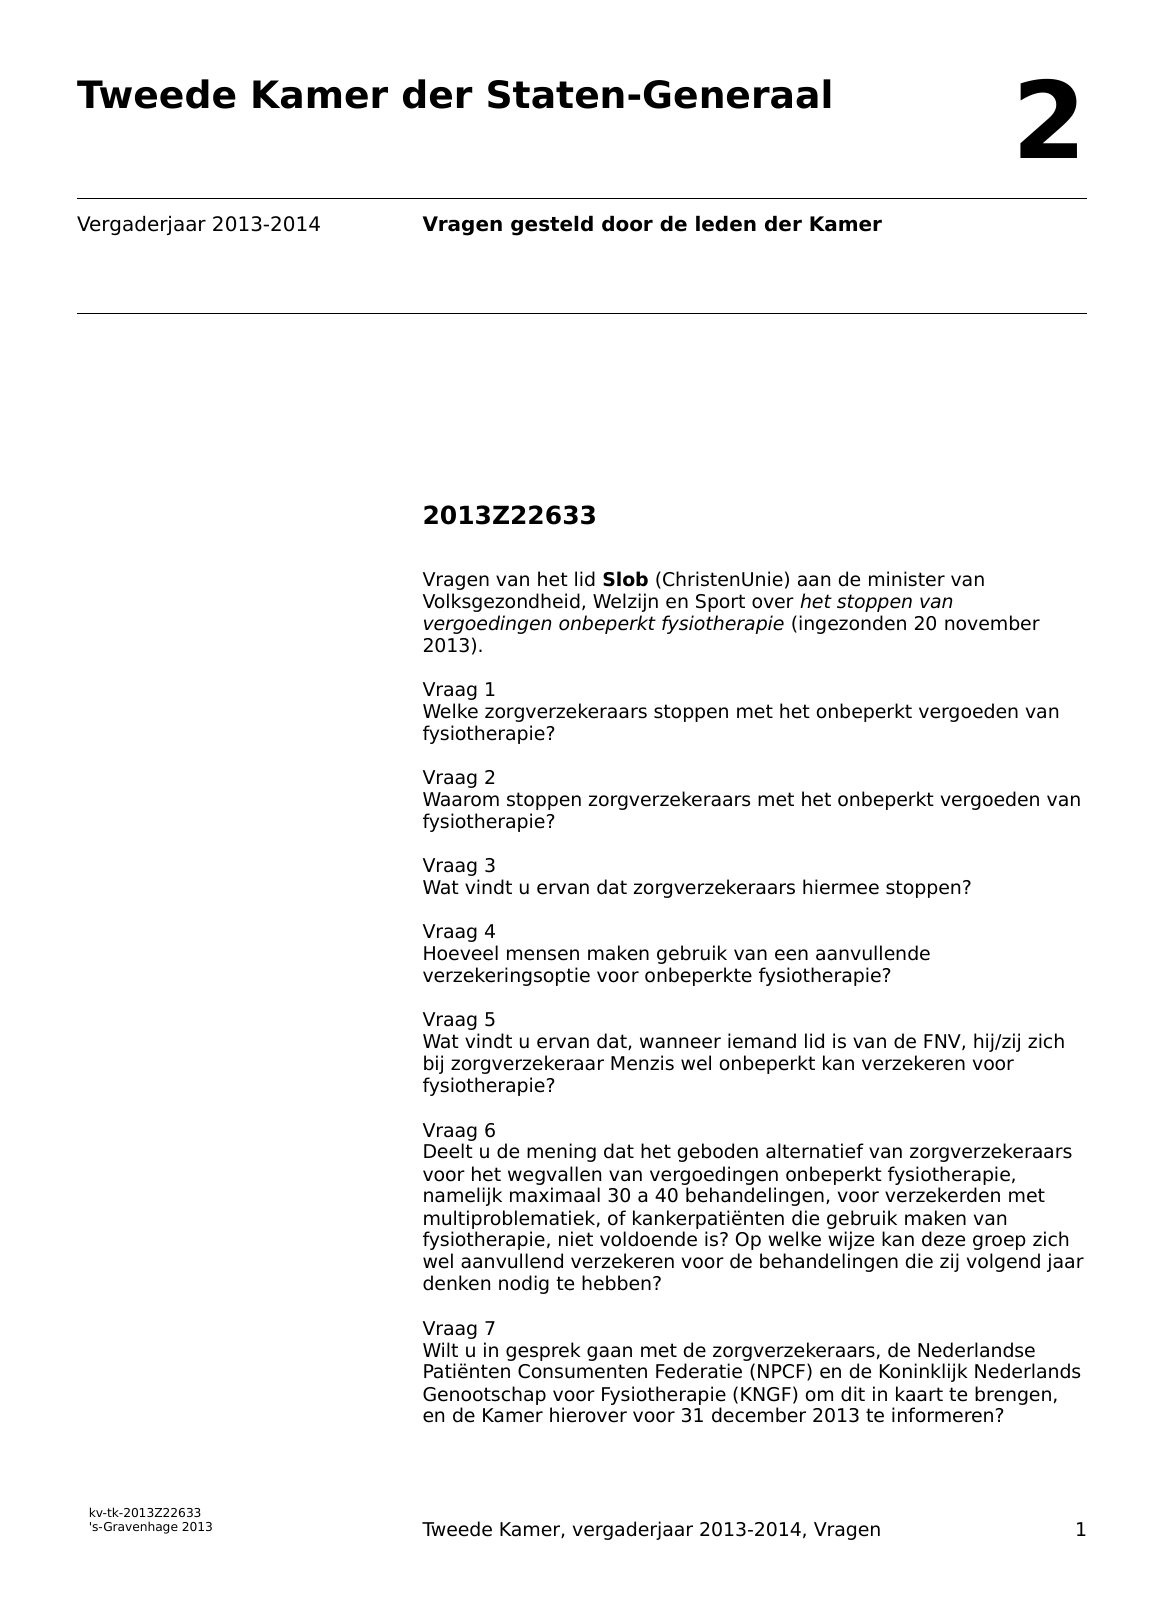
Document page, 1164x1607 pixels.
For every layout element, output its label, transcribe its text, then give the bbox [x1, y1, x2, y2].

text Welke zorgverzekeraars stoppen met het onbeperkt vergoeden van fysiotherapie? [422, 701, 1087, 745]
text Vraag 4 [422, 921, 1087, 943]
table_cell Vragen gesteld door de leden der Kamer [422, 199, 1087, 313]
text Vraag 6 [422, 1119, 1087, 1141]
text Vragen van het lid Slob (ChristenUnie) aan de minister van Volksgezondheid, Welzijn en Sport over het stoppen van vergoedingen onbeperkt fysiotherapie (ingezonden 20 november 2013). [422, 569, 1087, 657]
text Hoeveel mensen maken gebruik van een aanvullende verzekeringsoptie voor onbeperkte fysiotherapie? [422, 943, 1087, 987]
text Vraag 2 [422, 767, 1087, 789]
text Deelt u de mening dat het geboden alternatief van zorgverzekeraars voor het wegvallen van vergoedingen onbeperkt fysiotherapie, namelijk maximaal 30 a 40 behandelingen, voor verzekerden met multiproblematiek, of kankerpatiënten die gebruik maken van fysiotherapie, niet voldoende is? Op welke wijze kan deze groep zich wel aanvullend verzekeren voor de behandelingen die zij volgend jaar denken nodig te hebben? [422, 1141, 1087, 1295]
text kv-tk-2013Z22633 [88, 1506, 323, 1520]
table_cell Vergaderjaar 2013-2014 [77, 199, 422, 313]
table_header Tweede Kamer der Staten-Generaal [77, 59, 886, 198]
text Vraag 1 [422, 679, 1087, 701]
text Wat vindt u ervan dat zorgverzekeraars hiermee stoppen? [422, 877, 1087, 899]
text Vraag 3 [422, 855, 1087, 877]
text Wat vindt u ervan dat, wanneer iemand lid is van de FNV, hij/zij zich bij zorgverzekeraar Menzis wel onbeperkt kan verzekeren voor fysiotherapie? [422, 1031, 1087, 1097]
text 2013Z22633 [422, 501, 1087, 531]
table_header 2 [886, 59, 1087, 198]
text Wilt u in gesprek gaan met de zorgverzekeraars, de Nederlandse Patiënten Consumenten Federatie (NPCF) en de Koninklijk Nederlands Genootschap voor Fysiotherapie (KNGF) om dit in kaart te brengen, en de Kamer hierover voor 31 december 2013 te informeren? [422, 1339, 1087, 1427]
text Vraag 5 [422, 1009, 1087, 1031]
text Waarom stoppen zorgverzekeraars met het onbeperkt vergoeden van fysiotherapie? [422, 789, 1087, 833]
text 's-Gravenhage 2013 [88, 1520, 323, 1534]
text Vraag 7 [422, 1317, 1087, 1339]
